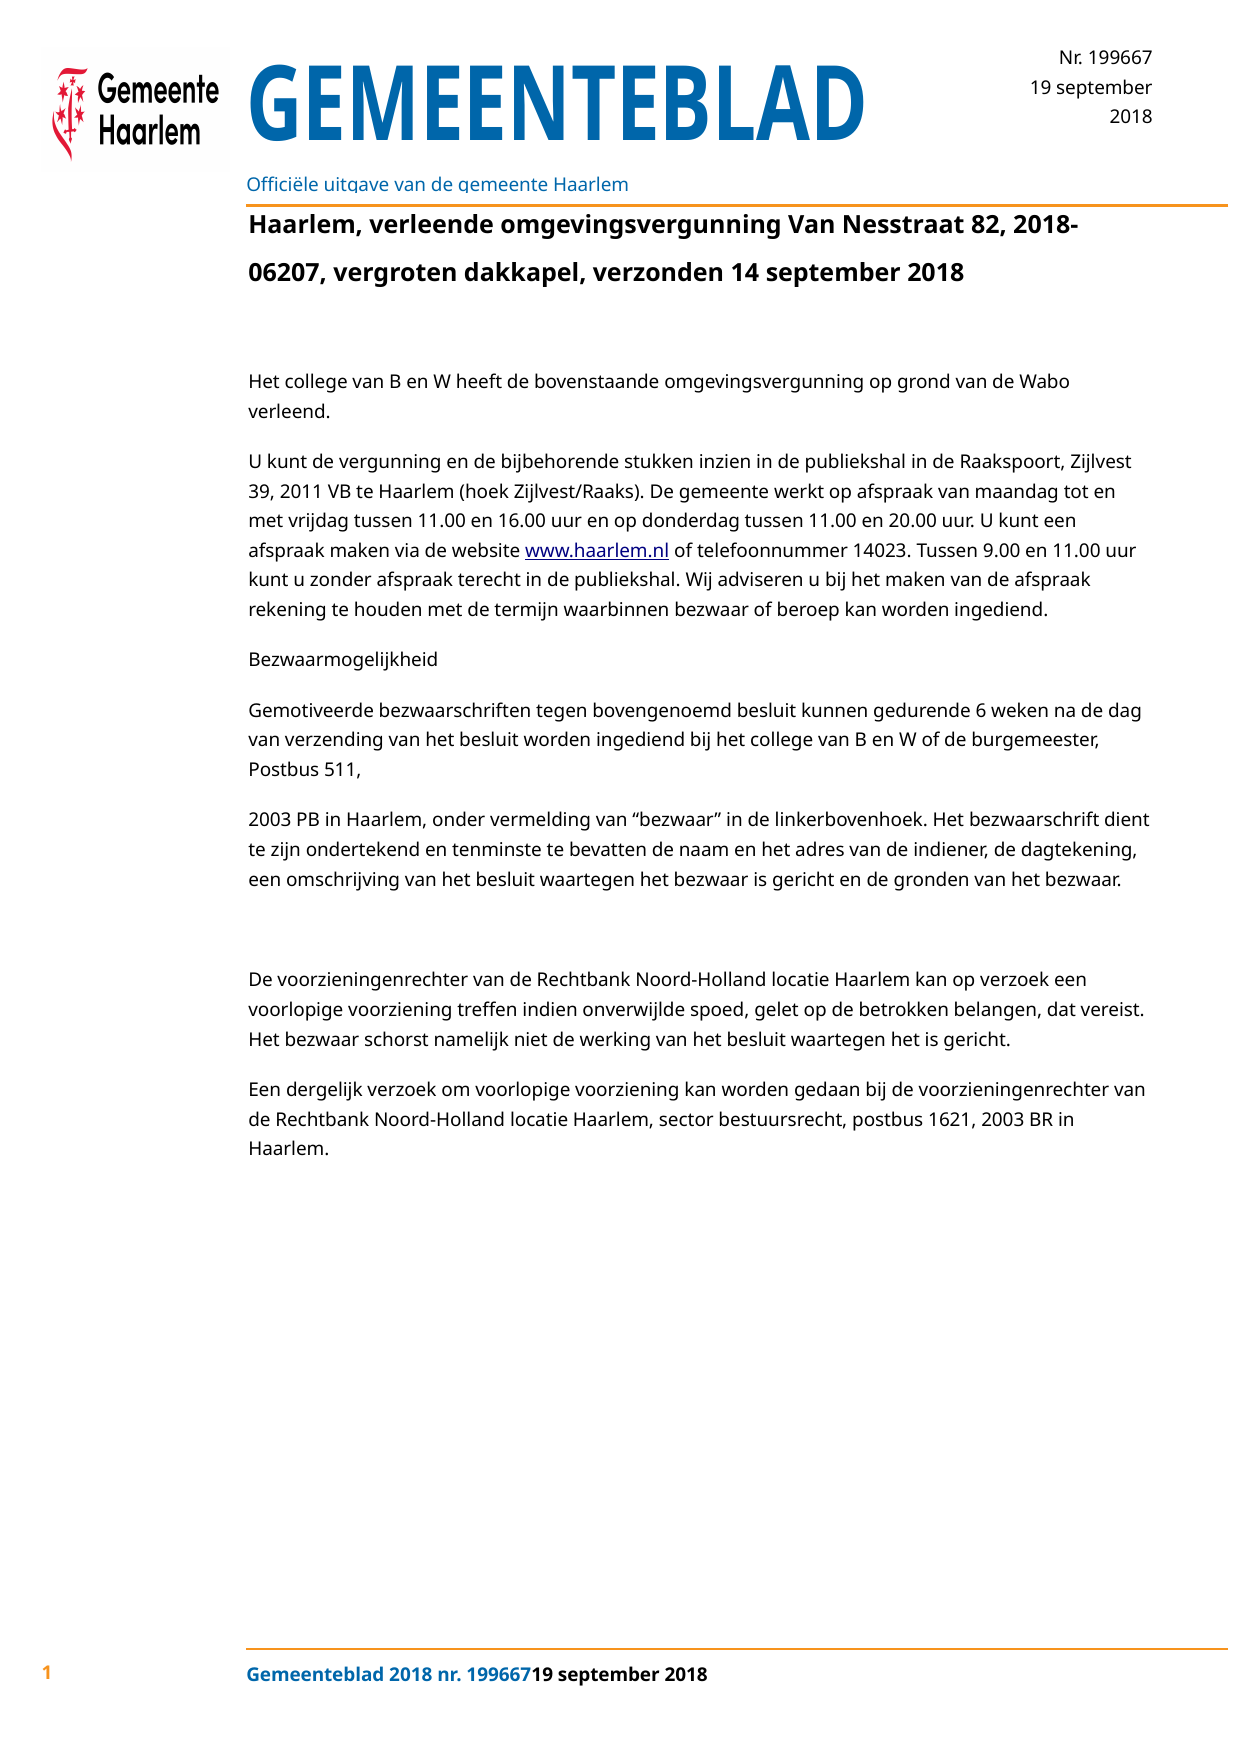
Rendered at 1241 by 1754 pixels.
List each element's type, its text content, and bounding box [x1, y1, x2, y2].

text Gemotiveerde bezwaarschriften tegen bovengenoemd besluit kunnen gedurende 6 weken na de dag van verzending van het besluit worden ingediend bij het college van B en W of de burgemeester, Postbus 511, [248, 697, 1152, 782]
text 2003 PB in Haarlem, onder vermelding van “bezwaar” in de linkerbovenhoek. Het bezwaarschrift dient te zijn ondertekend en tenminste te bevatten de naam en het adres van de indiener, de dagtekening, een omschrijving van het besluit waartegen het bezwaar is gericht en de gronden van het bezwaar. [248, 807, 1152, 892]
picture [41, 47, 231, 172]
text De voorzieningenrechter van de Rechtbank Noord-Holland locatie Haarlem kan op verzoek een voorlopige voorziening treffen indien onverwijlde spoed, gelet op de betrokken belangen, dat vereist. Het bezwaar schorst namelijk niet de werking van het besluit waartegen het is gericht. [248, 967, 1152, 1052]
text U kunt de vergunning en de bijbehorende stukken inzien in de publiekshal in de Raakspoort, Zijlvest 39, 2011 VB te Haarlem (hoek Zijlvest/Raaks). De gemeente werkt op afspraak van maandag tot en met vrijdag tussen 11.00 en 16.00 uur en op donderdag tussen 11.00 en 20.00 uur. U kunt een afspraak maken via de website www.haarlem.nl of telefoonnummer 14023. Tussen 9.00 en 11.00 uur kunt u zonder afspraak terecht in de publiekshal. Wij adviseren u bij het maken van de afspraak rekening te houden met de termijn waarbinnen bezwaar of beroep kan worden ingediend. [248, 448, 1152, 622]
text Bezwaarmogelijkheid [248, 647, 1152, 672]
text Het college van B en W heeft de bovenstaande omgevingsvergunning op grond van de Wabo verleend. [248, 368, 1152, 424]
text Haarlem, verleende omgevingsvergunning Van Nesstraat 82, 2018-06207, vergroten dakkapel, verzonden 14 september 2018 [248, 207, 1152, 288]
text Een dergelijk verzoek om voorlopige voorziening kan worden gedaan bij de voorzieningenrechter van de Rechtbank Noord-Holland locatie Haarlem, sector bestuursrecht, postbus 1621, 2003 BR in Haarlem. [248, 1076, 1152, 1161]
